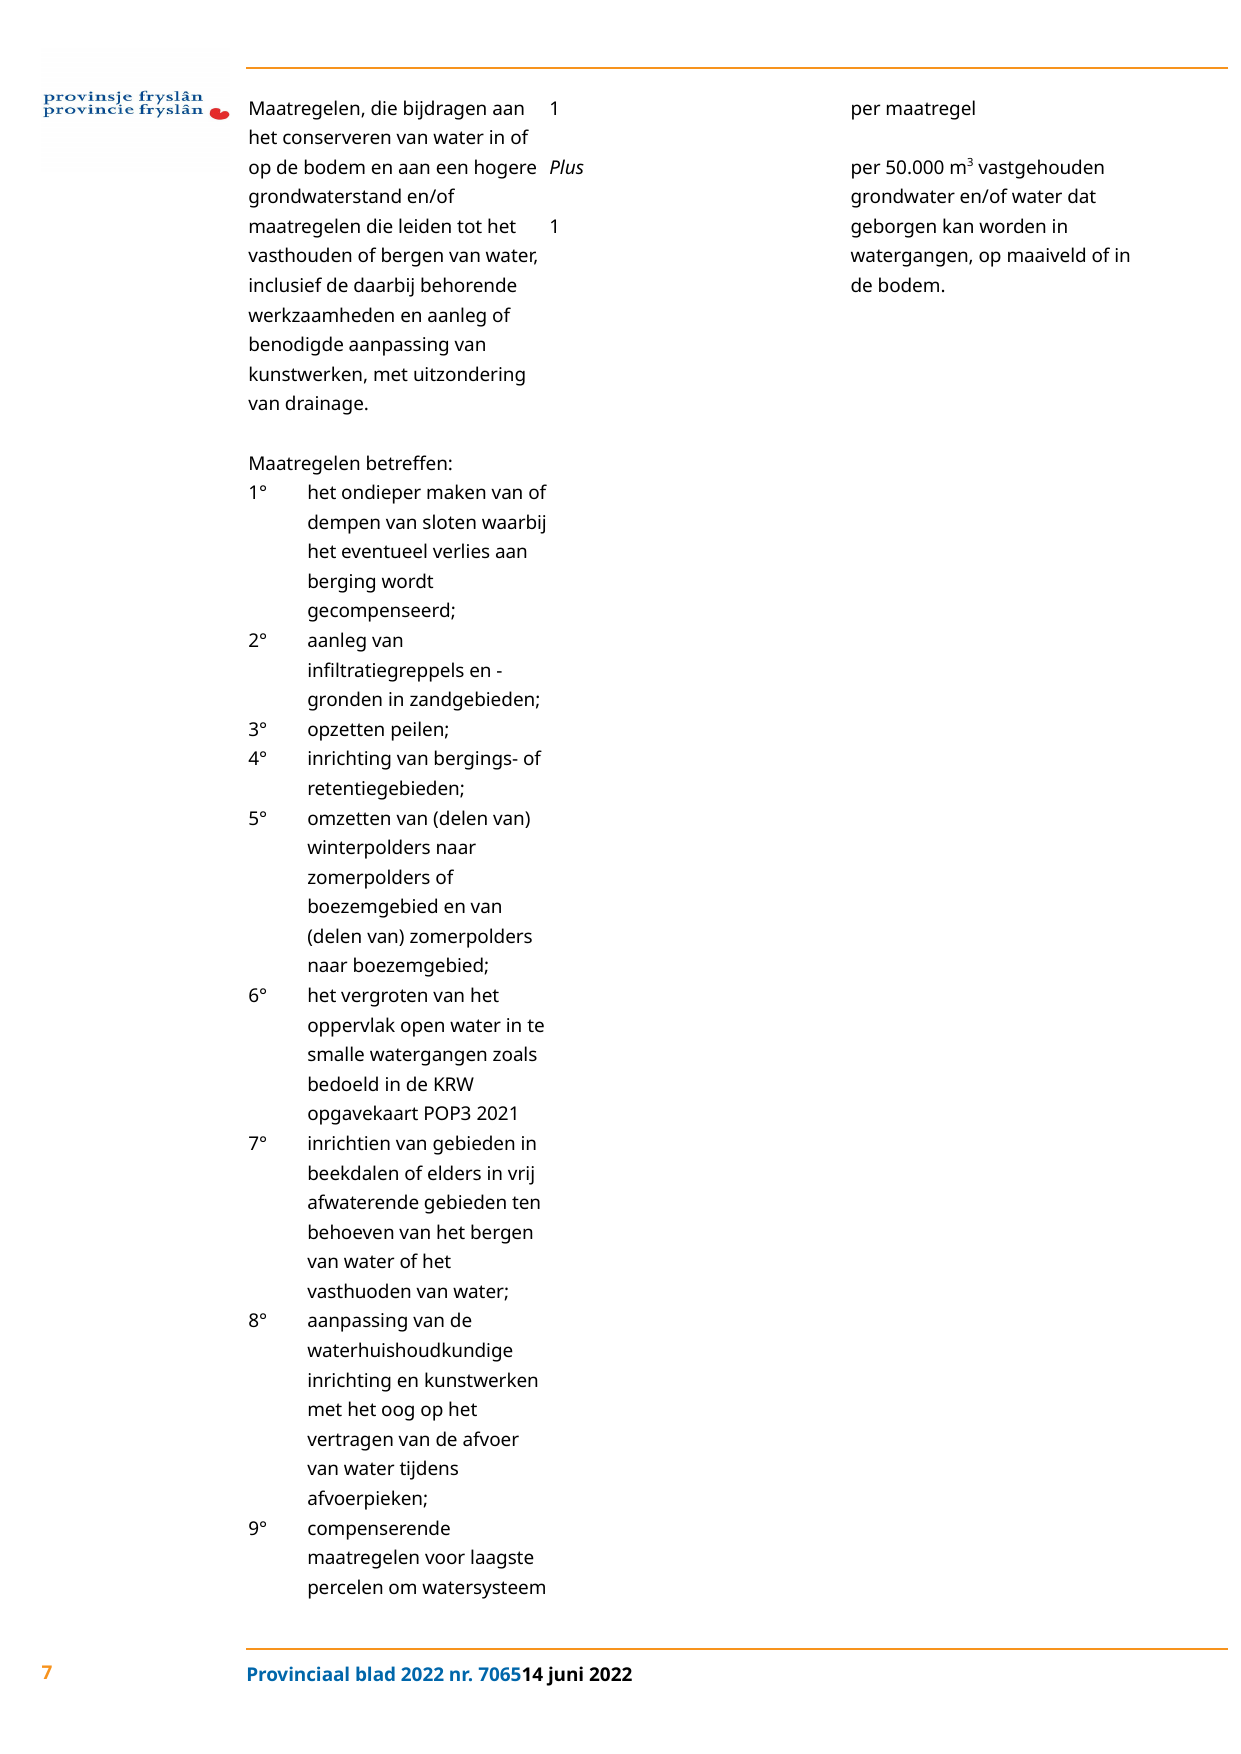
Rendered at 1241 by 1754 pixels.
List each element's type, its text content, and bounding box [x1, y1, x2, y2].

table_cell per maatregel per 50.000 m3 vastgehouden grondwater en/of water dat geborgen kan worden in watergangen, op maaiveld of in de bodem. [850, 95, 1152, 1600]
table_cell 1 Plus 1 [549, 95, 850, 1600]
table_cell Maatregelen, die bijdragen aan het conserveren van water in of op de bodem en aan een hogere grondwaterstand en/of maatregelen die leiden tot het vasthouden of bergen van water, inclusief de daarbij behorende werkzaamheden en aanleg of benodigde aanpassing van kunstwerken, met uitzondering van drainage. Maatregelen betreffen: het ondieper maken van of dempen van sloten waarbij het eventueel verlies aan berging wordt gecompenseerd; aanleg van infiltratiegreppels en -gronden in zandgebieden; opzetten peilen; inrichting van bergings- of retentiegebieden; omzetten van (delen van) winterpolders naar zomerpolders of boezemgebied en van (delen van) zomerpolders naar boezemgebied; het vergroten van het oppervlak open water in te smalle watergangen zoals bedoeld in de KRW opgavekaart POP3 2021 inrichtien van gebieden in beekdalen of elders in vrij afwaterende gebieden ten behoeven van het bergen van water of het vasthuoden van water; aanpassing van de waterhuishoudkundige inrichting en kunstwerken met het oog op het vertragen van de afvoer van water tijdens afvoerpieken; compenserende maatregelen voor laagste percelen om watersysteem [248, 95, 549, 1600]
picture [41, 47, 231, 172]
